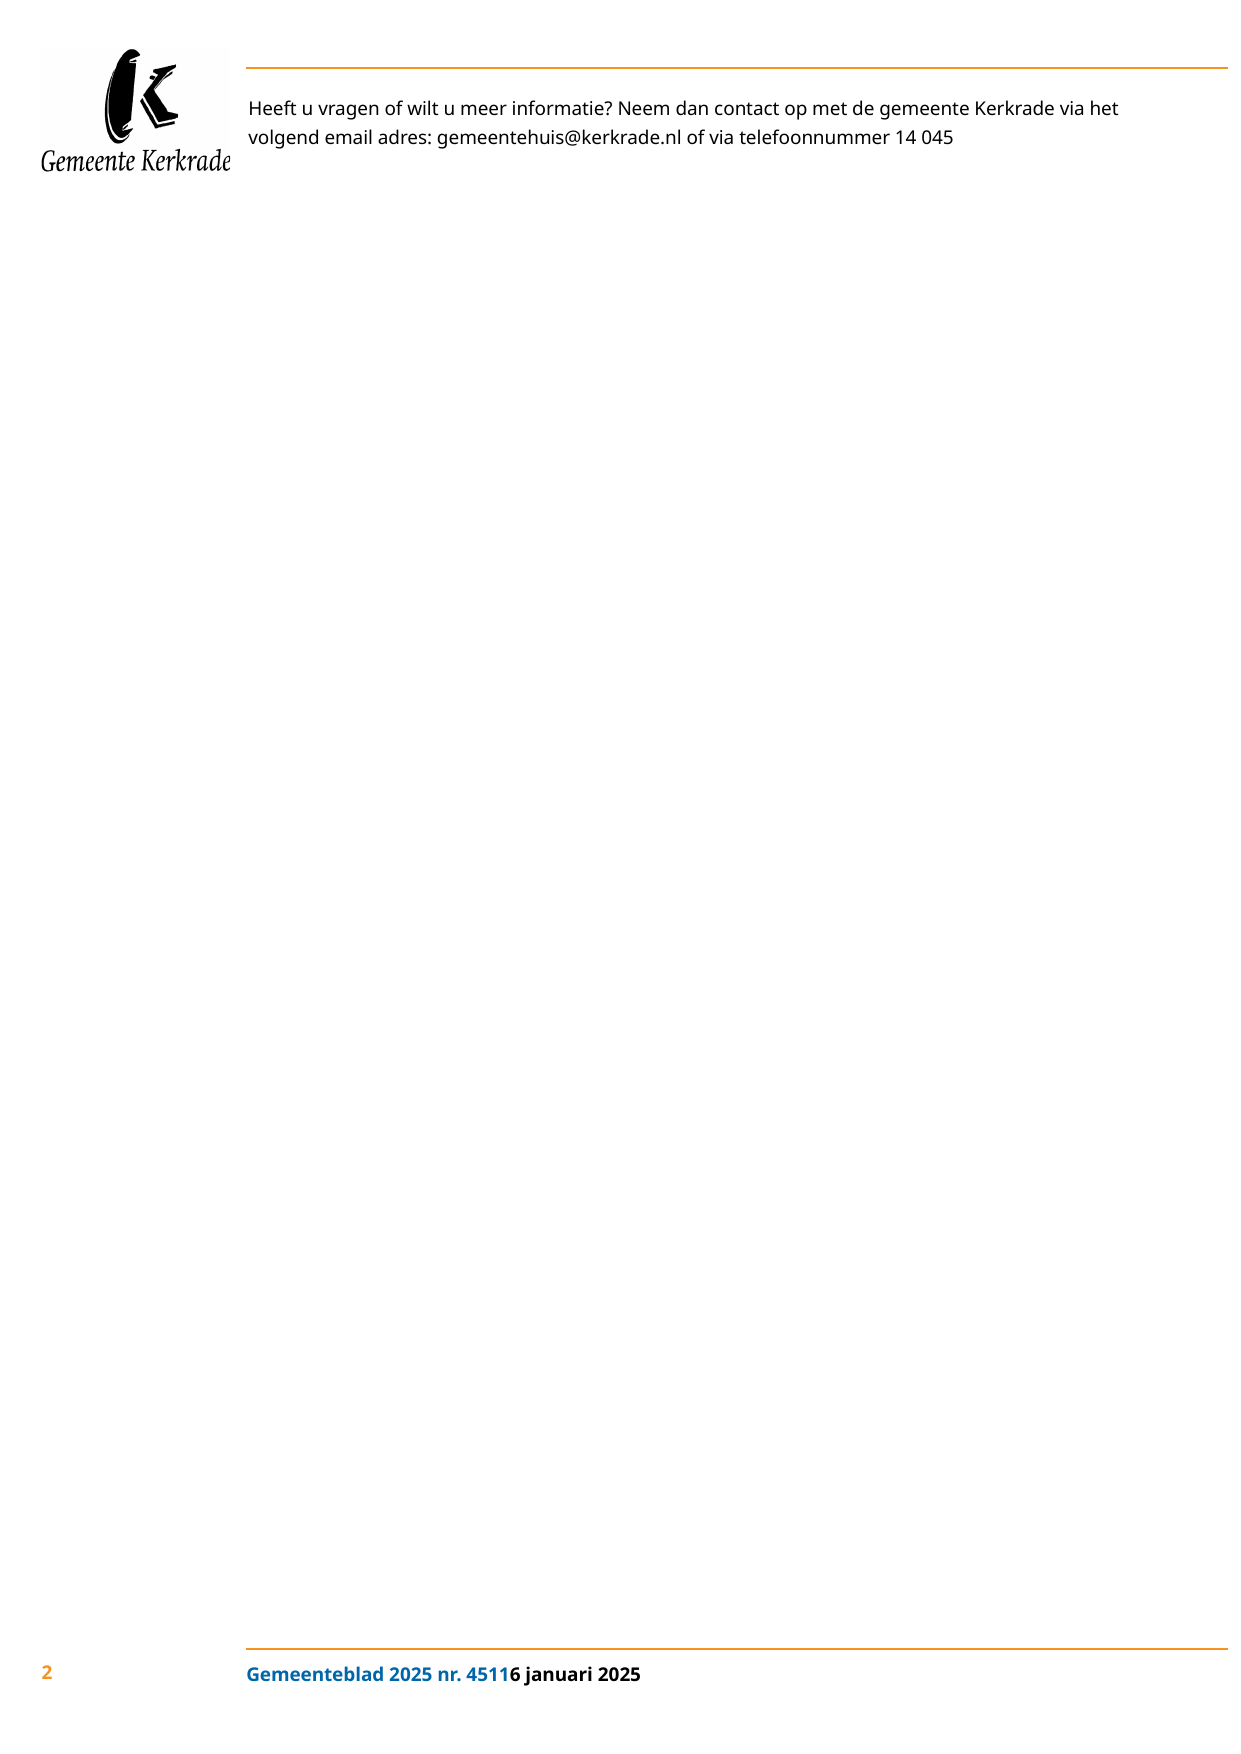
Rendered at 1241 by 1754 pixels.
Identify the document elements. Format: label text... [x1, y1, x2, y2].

text Heeft u vragen of wilt u meer informatie? Neem dan contact op met de gemeente Kerkrade via het volgend email adres: gemeentehuis@kerkrade.nl of via telefoonnummer 14 045 [248, 95, 1152, 150]
picture [41, 47, 231, 172]
